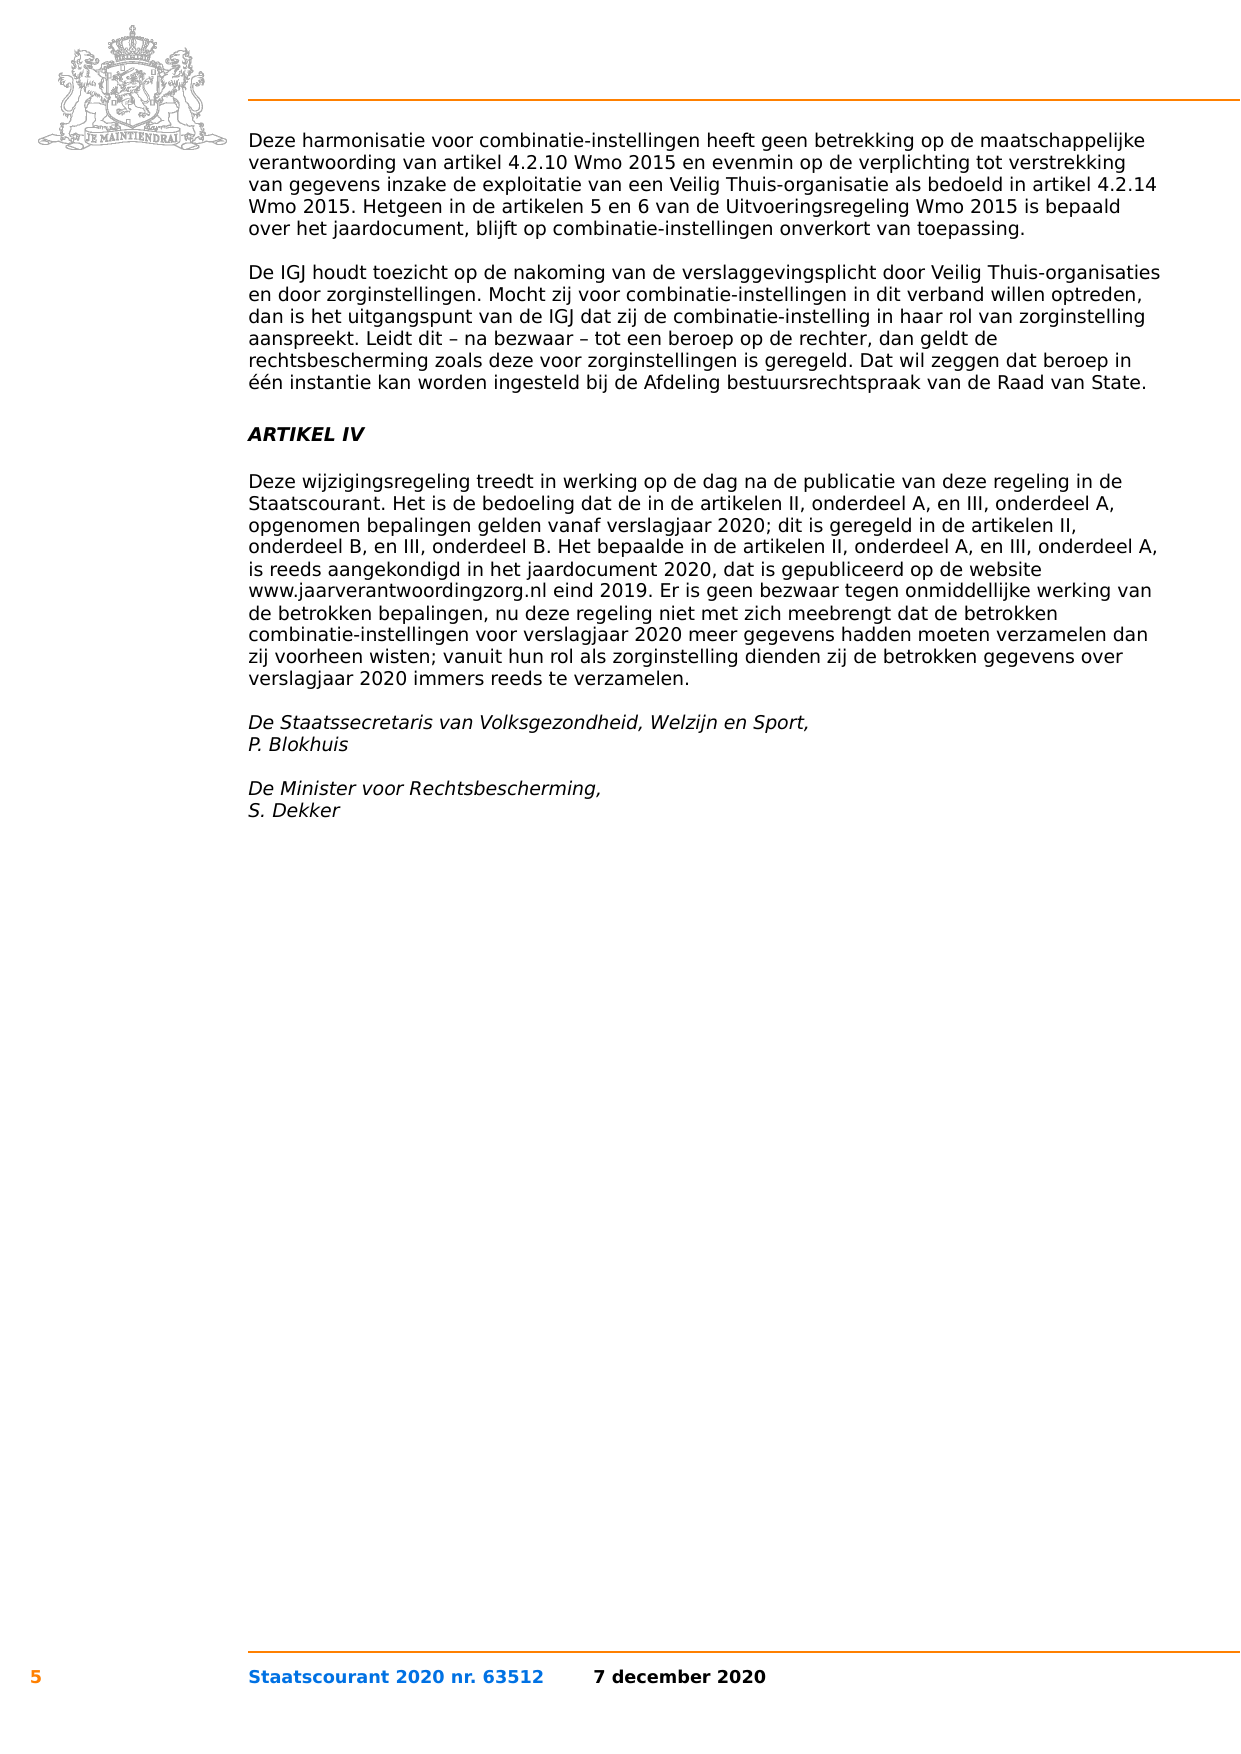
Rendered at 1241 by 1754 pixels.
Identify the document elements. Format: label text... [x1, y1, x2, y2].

picture [38, 25, 227, 150]
text De Staatssecretaris van Volksgezondheid, Welzijn en Sport, P. Blokhuis [248, 712, 1163, 756]
text De Minister voor Rechtsbescherming, S. Dekker [248, 778, 1163, 822]
text Deze harmonisatie voor combinatie-instellingen heeft geen betrekking op de maatschappelijke verantwoording van artikel 4.2.10 Wmo 2015 en evenmin op de verplichting tot verstrekking van gegevens inzake de exploitatie van een Veilig Thuis-organisatie als bedoeld in artikel 4.2.14 Wmo 2015. Hetgeen in de artikelen 5 en 6 van de Uitvoeringsregeling Wmo 2015 is bepaald over het jaardocument, blijft op combinatie-instellingen onverkort van toepassing. [248, 130, 1163, 240]
text De IGJ houdt toezicht op de nakoming van de verslaggevingsplicht door Veilig Thuis-organisaties en door zorginstellingen. Mocht zij voor combinatie-instellingen in dit verband willen optreden, dan is het uitgangspunt van de IGJ dat zij de combinatie-instelling in haar rol van zorginstelling aanspreekt. Leidt dit – na bezwaar – tot een beroep op de rechter, dan geldt de rechtsbescherming zoals deze voor zorginstellingen is geregeld. Dat wil zeggen dat beroep in één instantie kan worden ingesteld bij de Afdeling bestuursrechtspraak van de Raad van State. [248, 262, 1163, 393]
subtitle ARTIKEL IV [248, 423, 1163, 446]
text Deze wijzigingsregeling treedt in werking op de dag na de publicatie van deze regeling in de Staatscourant. Het is de bedoeling dat de in de artikelen II, onderdeel A, en III, onderdeel A, opgenomen bepalingen gelden vanaf verslagjaar 2020; dit is geregeld in de artikelen II, onderdeel B, en III, onderdeel B. Het bepaalde in de artikelen II, onderdeel A, en III, onderdeel A, is reeds aangekondigd in het jaardocument 2020, dat is gepubliceerd op de website www.jaarverantwoordingzorg.nl eind 2019. Er is geen bezwaar tegen onmiddellijke werking van de betrokken bepalingen, nu deze regeling niet met zich meebrengt dat de betrokken combinatie-instellingen voor verslagjaar 2020 meer gegevens hadden moeten verzamelen dan zij voorheen wisten; vanuit hun rol als zorginstelling dienden zij de betrokken gegevens over verslagjaar 2020 immers reeds te verzamelen. [248, 471, 1163, 690]
